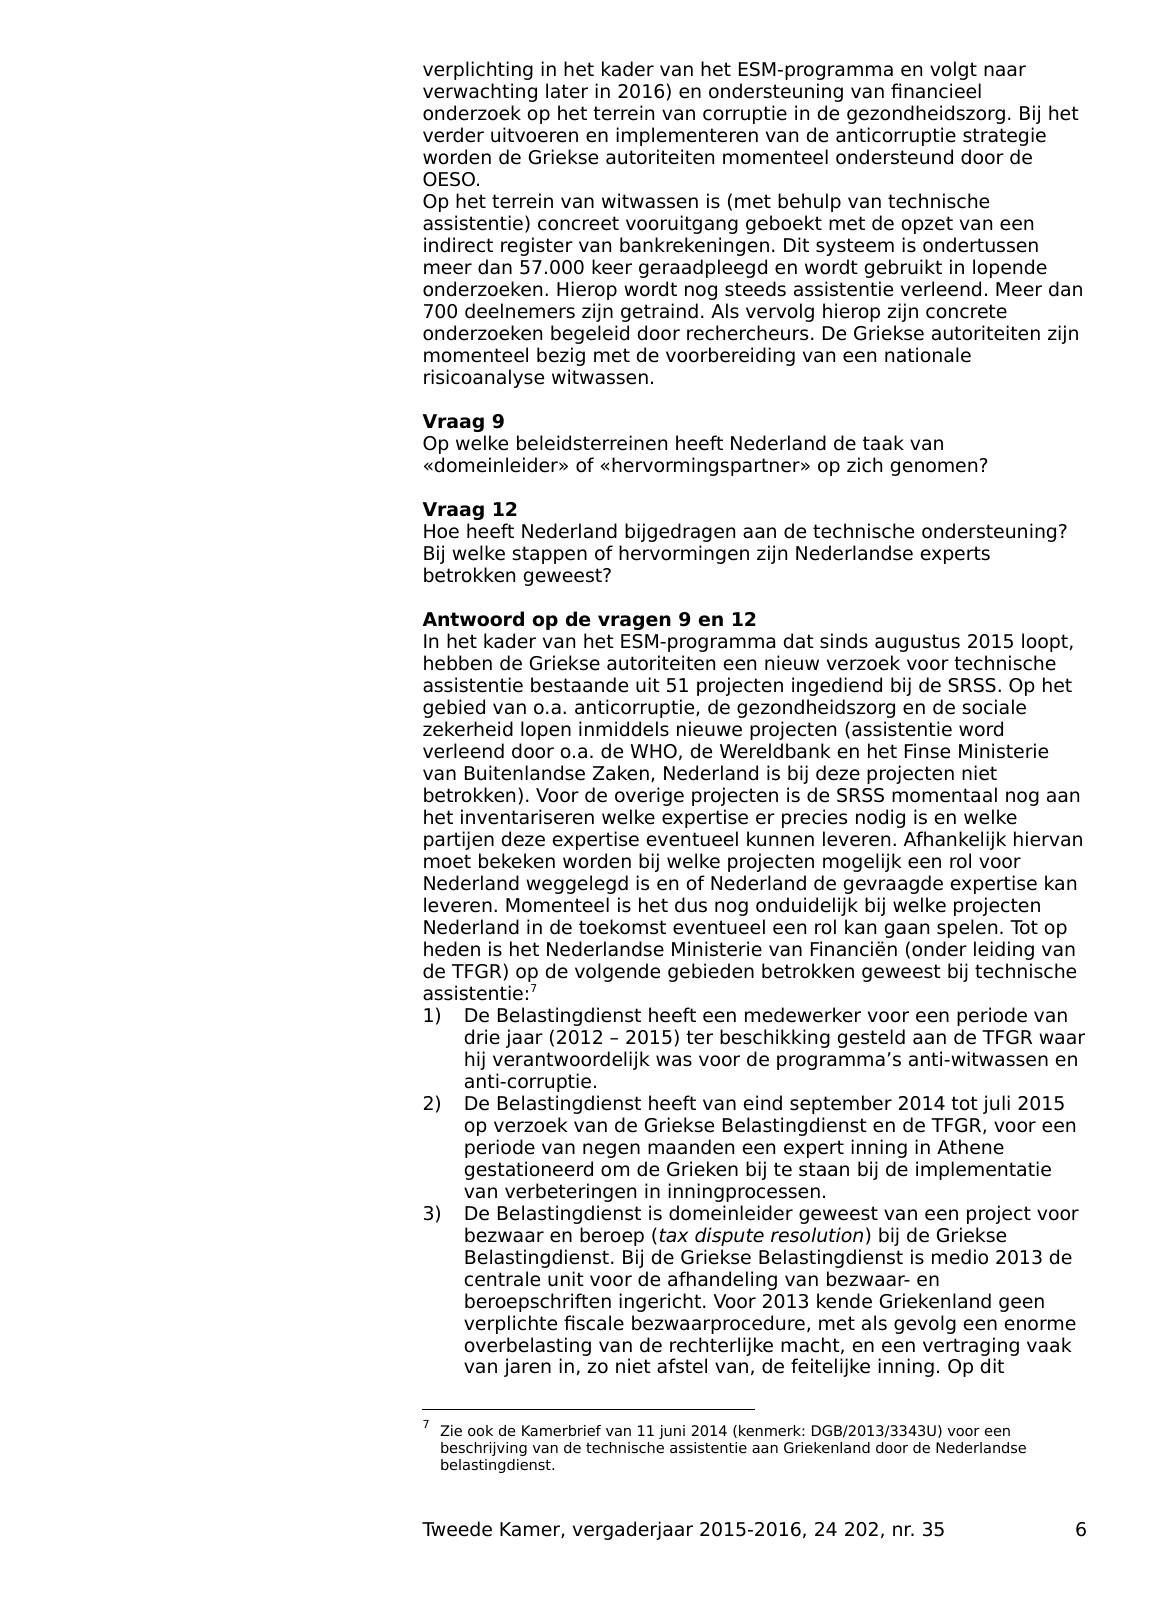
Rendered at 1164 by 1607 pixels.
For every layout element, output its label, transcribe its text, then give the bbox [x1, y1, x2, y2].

text In het kader van het ESM-programma dat sinds augustus 2015 loopt, hebben de Griekse autoriteiten een nieuw verzoek voor technische assistentie bestaande uit 51 projecten ingediend bij de SRSS. Op het gebied van o.a. anticorruptie, de gezondheidszorg en de sociale zekerheid lopen inmiddels nieuwe projecten (assistentie word verleend door o.a. de WHO, de Wereldbank en het Finse Ministerie van Buitenlandse Zaken, Nederland is bij deze projecten niet betrokken). Voor de overige projecten is de SRSS momentaal nog aan het inventariseren welke expertise er precies nodig is en welke partijen deze expertise eventueel kunnen leveren. Afhankelijk hiervan moet bekeken worden bij welke projecten mogelijk een rol voor Nederland weggelegd is en of Nederland de gevraagde expertise kan leveren. Momenteel is het dus nog onduidelijk bij welke projecten Nederland in de toekomst eventueel een rol kan gaan spelen. Tot op heden is het Nederlandse Ministerie van Financiën (onder leiding van de TFGR) op de volgende gebieden betrokken geweest bij technische assistentie: [422, 631, 1087, 1005]
text verplichting in het kader van het ESM-programma en volgt naar verwachting later in 2016) en ondersteuning van financieel onderzoek op het terrein van corruptie in de gezondheidszorg. Bij het verder uitvoeren en implementeren van de anticorruptie strategie worden de Griekse autoriteiten momenteel ondersteund door de OESO. [422, 59, 1087, 191]
text Antwoord op de vragen 9 en 12 [422, 609, 1087, 631]
text 3) De Belastingdienst is domeinleider geweest van een project voor bezwaar en beroep (tax dispute resolution) bij de Griekse Belastingdienst. Bij de Griekse Belastingdienst is medio 2013 de centrale unit voor de afhandeling van bezwaar- en beroepschriften ingericht. Voor 2013 kende Griekenland geen verplichte fiscale bezwaarprocedure, met als gevolg een enorme overbelasting van de rechterlijke macht, en een vertraging vaak van jaren in, zo niet afstel van, de feitelijke inning. Op dit [422, 1203, 1087, 1378]
text Hoe heeft Nederland bijgedragen aan de technische ondersteuning? Bij welke stappen of hervormingen zijn Nederlandse experts betrokken geweest? [422, 521, 1087, 587]
text 2) De Belastingdienst heeft van eind september 2014 tot juli 2015 op verzoek van de Griekse Belastingdienst en de TFGR, voor een periode van negen maanden een expert inning in Athene gestationeerd om de Grieken bij te staan bij de implementatie van verbeteringen in inningprocessen. [422, 1093, 1087, 1203]
text Vraag 12 [422, 499, 1087, 521]
text 1) De Belastingdienst heeft een medewerker voor een periode van drie jaar (2012 – 2015) ter beschikking gesteld aan de TFGR waar hij verantwoordelijk was voor de programma’s anti-witwassen en anti-corruptie. [422, 1005, 1087, 1093]
text Op het terrein van witwassen is (met behulp van technische assistentie) concreet vooruitgang geboekt met de opzet van een indirect register van bankrekeningen. Dit systeem is ondertussen meer dan 57.000 keer geraadpleegd en wordt gebruikt in lopende onderzoeken. Hierop wordt nog steeds assistentie verleend. Meer dan 700 deelnemers zijn getraind. Als vervolg hierop zijn concrete onderzoeken begeleid door rechercheurs. De Griekse autoriteiten zijn momenteel bezig met de voorbereiding van een nationale risicoanalyse witwassen. [422, 191, 1087, 389]
text Op welke beleidsterreinen heeft Nederland de taak van «domeinleider» of «hervormingspartner» op zich genomen? [422, 433, 1087, 477]
text Zie ook de Kamerbrief van 11 juni 2014 (kenmerk: DGB/2013/3343U) voor een beschrijving van de technische assistentie aan Griekenland door de Nederlandse belastingdienst. [422, 1418, 1087, 1474]
text Vraag 9 [422, 411, 1087, 433]
